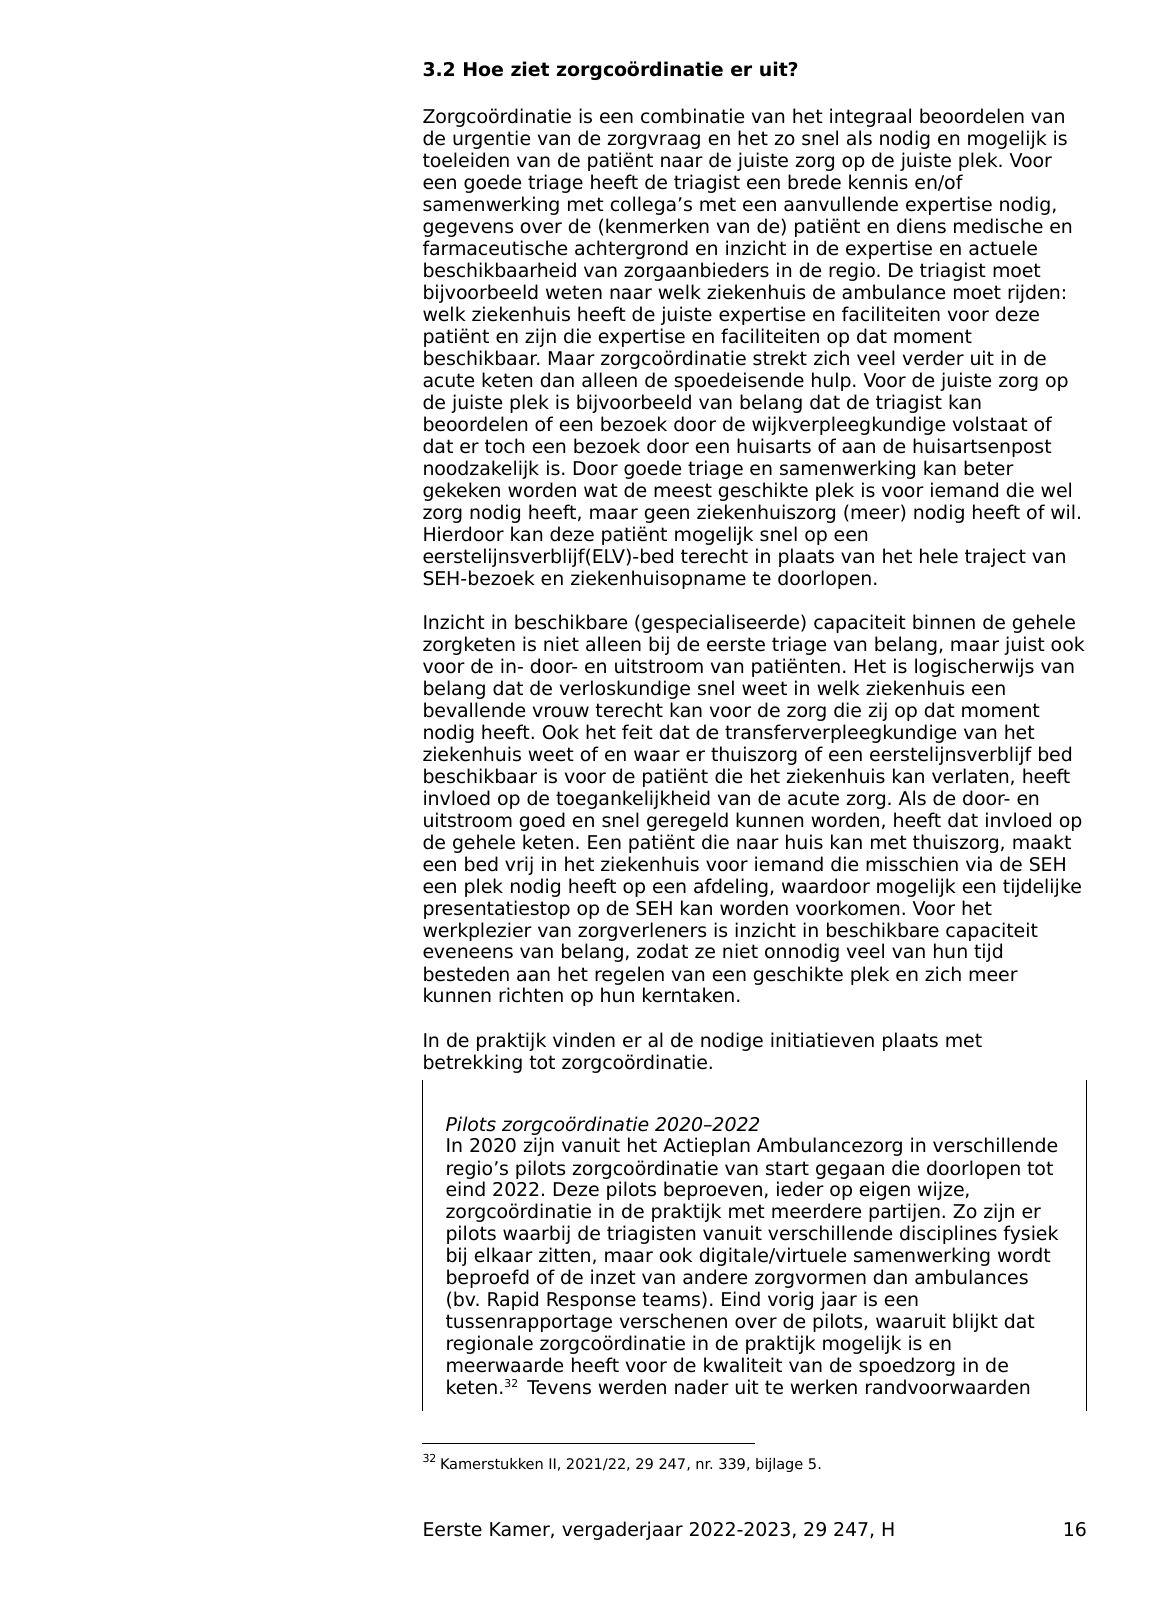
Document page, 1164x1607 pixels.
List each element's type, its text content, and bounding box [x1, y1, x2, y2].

table_header Pilots zorgcoördinatie 2020–2022 In 2020 zijn vanuit het Actieplan Ambulancezorg in verschillende regio’s pilots zorgcoördinatie van start gegaan die doorlopen tot eind 2022. Deze pilots beproeven, ieder op eigen wijze, zorgcoördinatie in de praktijk met meerdere partijen. Zo zijn er pilots waarbij de triagisten vanuit verschillende disciplines fysiek bij elkaar zitten, maar ook digitale/virtuele samenwerking wordt beproefd of de inzet van andere zorgvormen dan ambulances (bv. Rapid Response teams). Eind vorig jaar is een tussenrapportage verschenen over de pilots, waaruit blijkt dat regionale zorgcoördinatie in de praktijk mogelijk is en meerwaarde heeft voor de kwaliteit van de spoedzorg in de keten. Tevens werden nader uit te werken randvoorwaarden [423, 1080, 1086, 1411]
text In de praktijk vinden er al de nodige initiatieven plaats met betrekking tot zorgcoördinatie. [422, 1029, 1087, 1073]
text Zorgcoördinatie is een combinatie van het integraal beoordelen van de urgentie van de zorgvraag en het zo snel als nodig en mogelijk is toeleiden van de patiënt naar de juiste zorg op de juiste plek. Voor een goede triage heeft de triagist een brede kennis en/of samenwerking met collega’s met een aanvullende expertise nodig, gegevens over de (kenmerken van de) patiënt en diens medische en farmaceutische achtergrond en inzicht in de expertise en actuele beschikbaarheid van zorgaanbieders in de regio. De triagist moet bijvoorbeeld weten naar welk ziekenhuis de ambulance moet rijden: welk ziekenhuis heeft de juiste expertise en faciliteiten voor deze patiënt en zijn die expertise en faciliteiten op dat moment beschikbaar. Maar zorgcoördinatie strekt zich veel verder uit in de acute keten dan alleen de spoedeisende hulp. Voor de juiste zorg op de juiste plek is bijvoorbeeld van belang dat de triagist kan beoordelen of een bezoek door de wijkverpleegkundige volstaat of dat er toch een bezoek door een huisarts of aan de huisartsenpost noodzakelijk is. Door goede triage en samenwerking kan beter gekeken worden wat de meest geschikte plek is voor iemand die wel zorg nodig heeft, maar geen ziekenhuiszorg (meer) nodig heeft of wil. Hierdoor kan deze patiënt mogelijk snel op een eerstelijnsverblijf(ELV)-bed terecht in plaats van het hele traject van SEH-bezoek en ziekenhuisopname te doorlopen. [422, 106, 1087, 589]
text Inzicht in beschikbare (gespecialiseerde) capaciteit binnen de gehele zorgketen is niet alleen bij de eerste triage van belang, maar juist ook voor de in- door- en uitstroom van patiënten. Het is logischerwijs van belang dat de verloskundige snel weet in welk ziekenhuis een bevallende vrouw terecht kan voor de zorg die zij op dat moment nodig heeft. Ook het feit dat de transferverpleegkundige van het ziekenhuis weet of en waar er thuiszorg of een eerstelijnsverblijf bed beschikbaar is voor de patiënt die het ziekenhuis kan verlaten, heeft invloed op de toegankelijkheid van de acute zorg. Als de door- en uitstroom goed en snel geregeld kunnen worden, heeft dat invloed op de gehele keten. Een patiënt die naar huis kan met thuiszorg, maakt een bed vrij in het ziekenhuis voor iemand die misschien via de SEH een plek nodig heeft op een afdeling, waardoor mogelijk een tijdelijke presentatiestop op de SEH kan worden voorkomen. Voor het werkplezier van zorgverleners is inzicht in beschikbare capaciteit eveneens van belang, zodat ze niet onnodig veel van hun tijd besteden aan het regelen van een geschikte plek en zich meer kunnen richten op hun kerntaken. [422, 612, 1087, 1007]
subtitle 3.2 Hoe ziet zorgcoördinatie er uit? [422, 59, 1087, 81]
